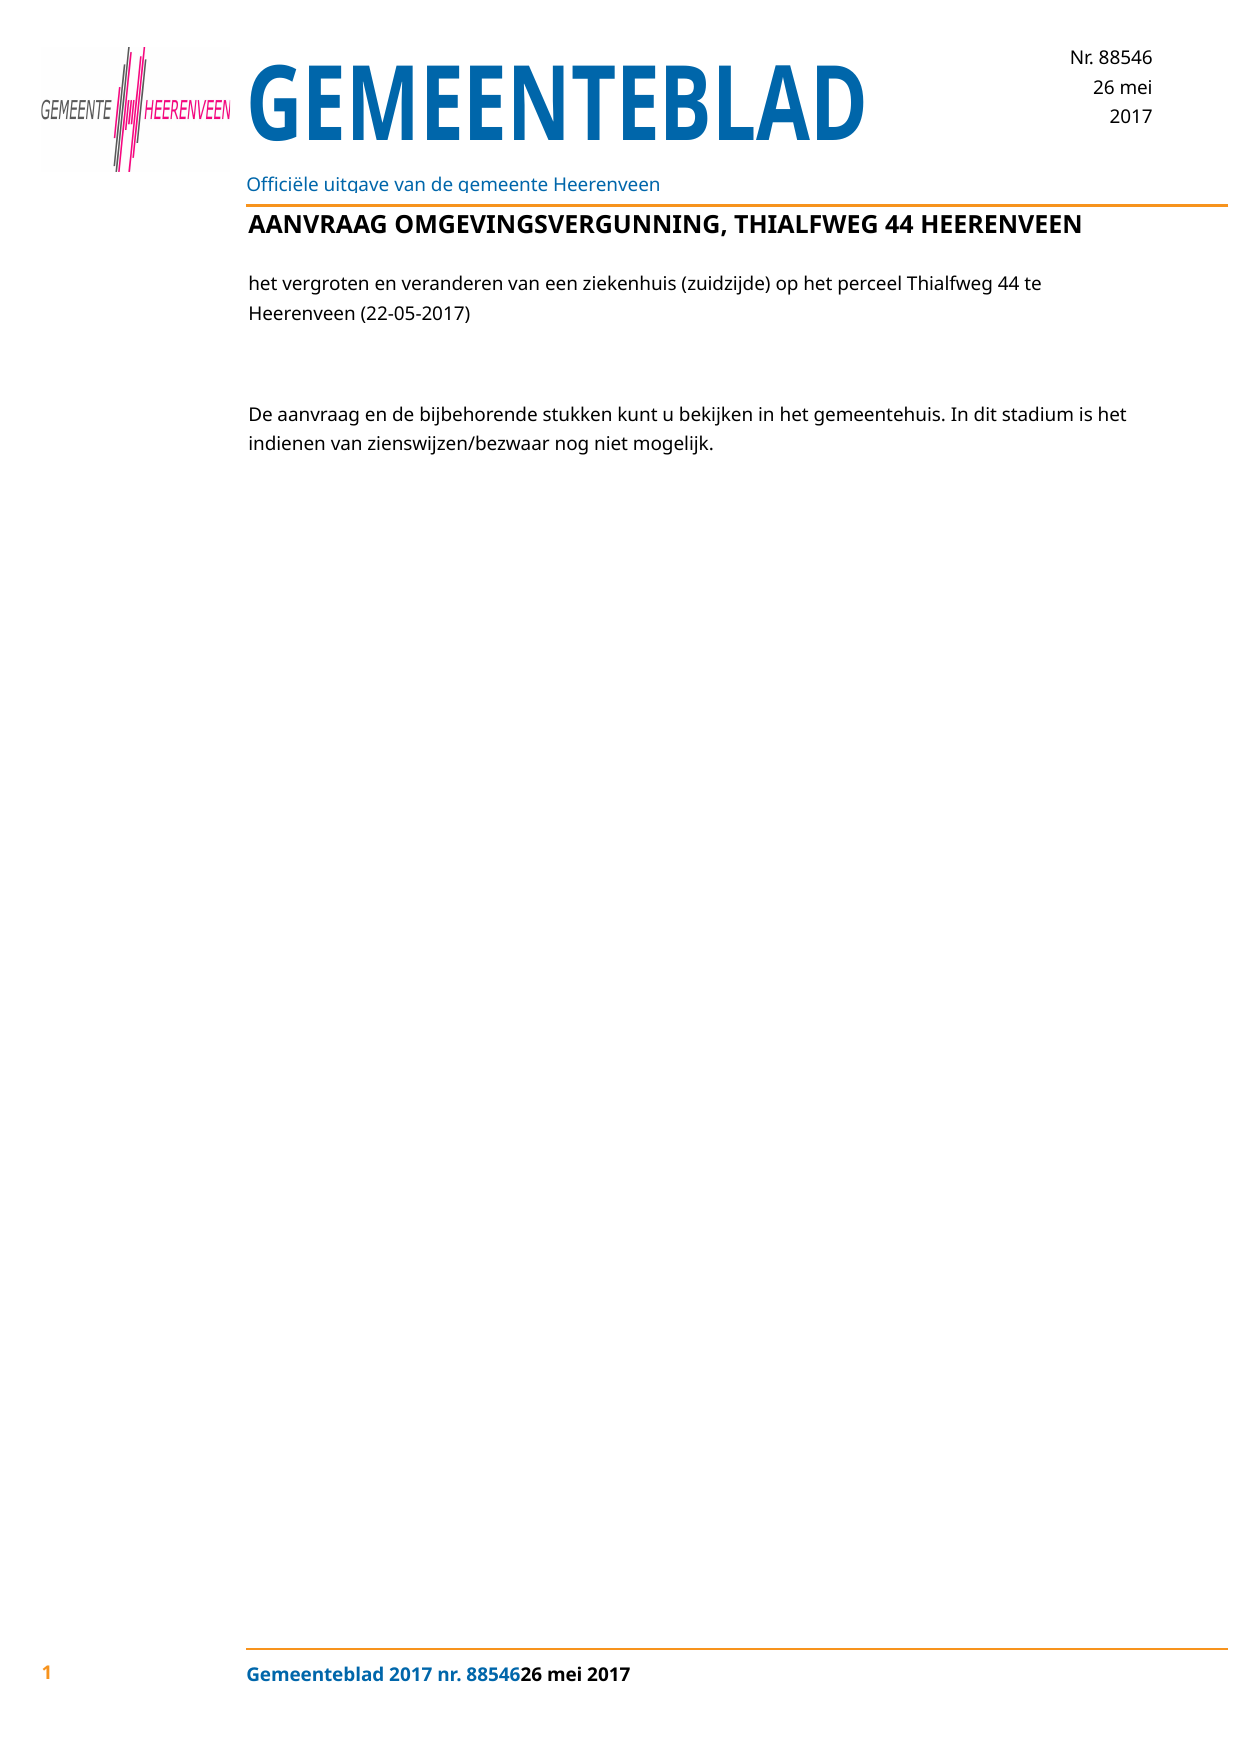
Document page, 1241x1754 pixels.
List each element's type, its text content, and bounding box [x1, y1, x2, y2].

text AANVRAAG OMGEVINGSVERGUNNING, THIALFWEG 44 HEERENVEEN [248, 207, 1152, 241]
text De aanvraag en de bijbehorende stukken kunt u bekijken in het gemeentehuis. In dit stadium is het indienen van zienswijzen/bezwaar nog niet mogelijk. [248, 401, 1152, 456]
picture [41, 47, 231, 172]
text het vergroten en veranderen van een ziekenhuis (zuidzijde) op het perceel Thialfweg 44 te Heerenveen (22-05-2017) [248, 270, 1152, 326]
